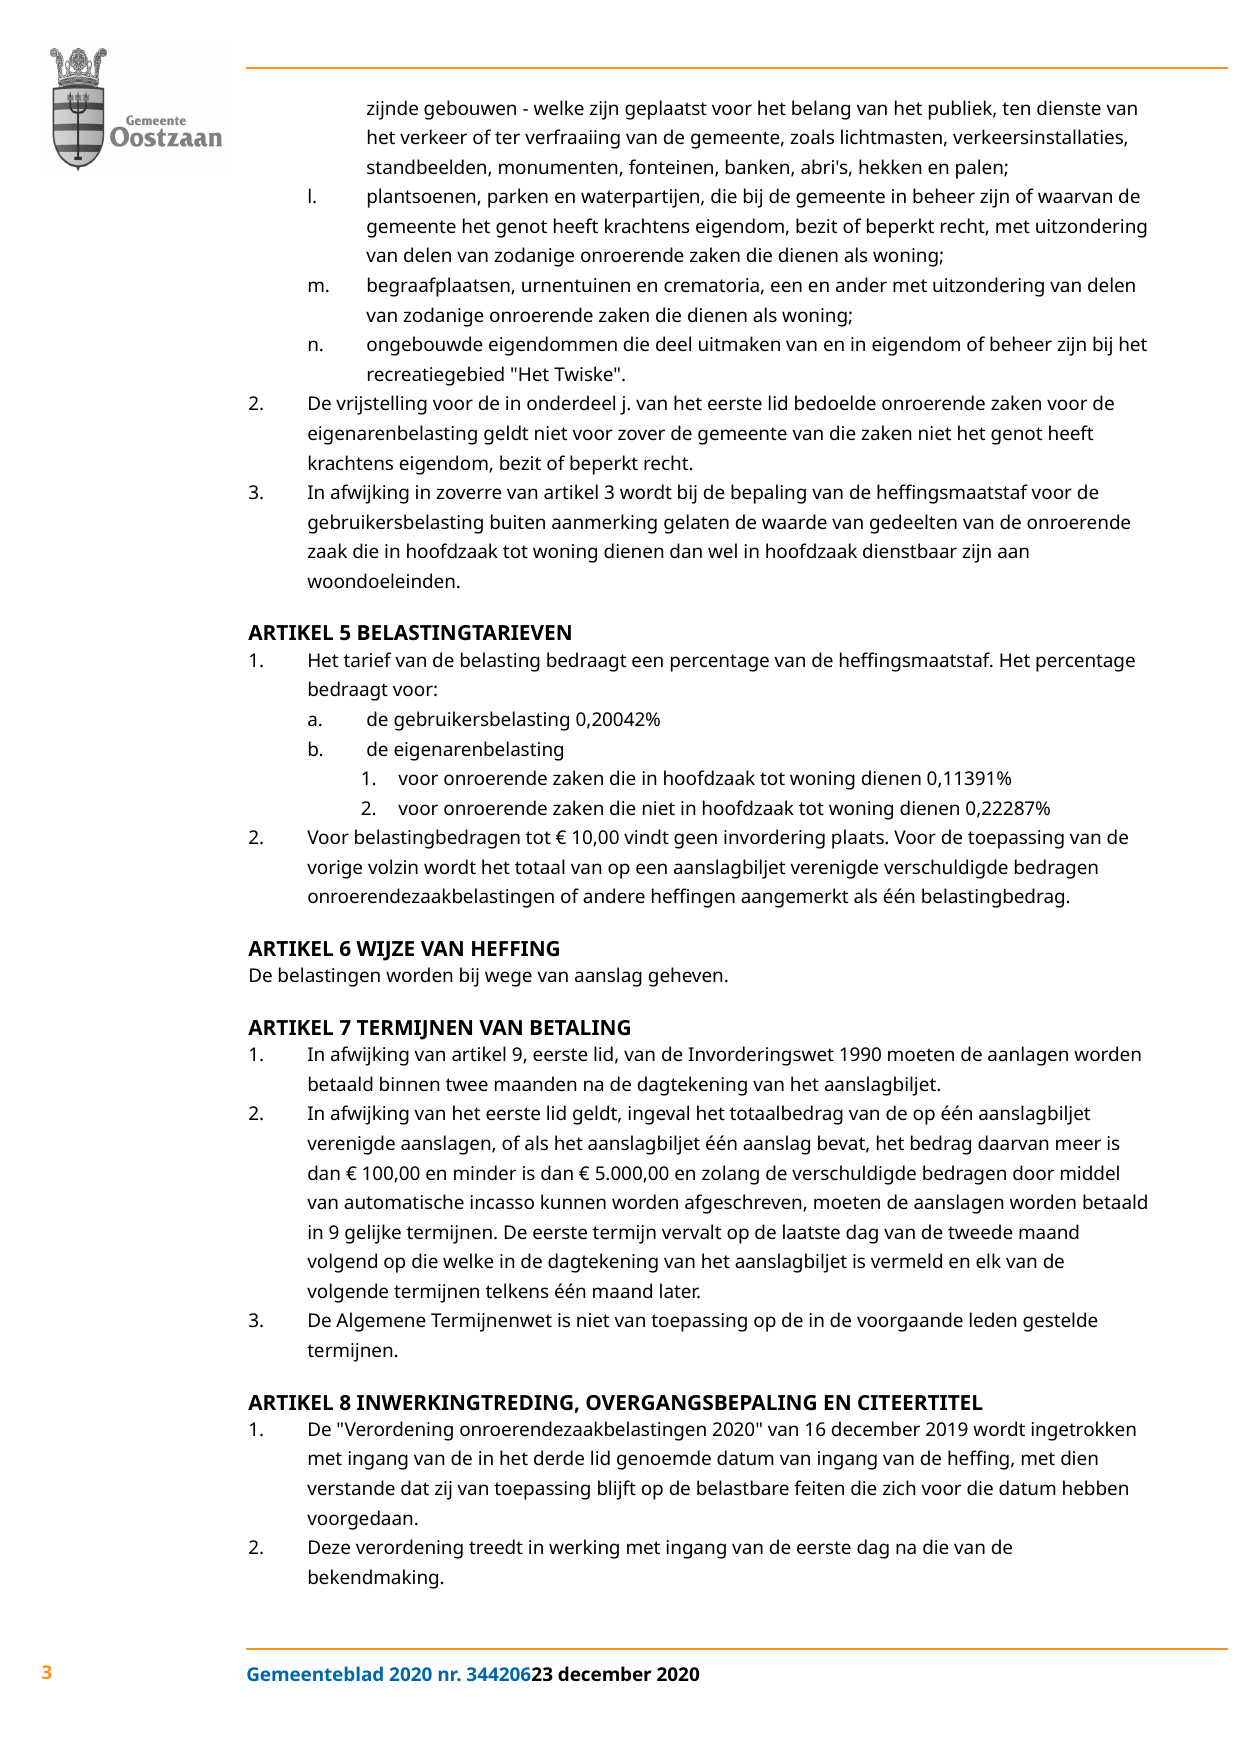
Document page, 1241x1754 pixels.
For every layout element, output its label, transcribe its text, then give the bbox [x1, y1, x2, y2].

list In afwijking in zoverre van artikel 3 wordt bij de bepaling van de heffingsmaatstaf voor de gebruikersbelasting buiten aanmerking gelaten de waarde van gedeelten van de onroerende zaak die in hoofdzaak tot woning dienen dan wel in hoofdzaak dienstbaar zijn aan woondoeleinden. [248, 479, 1152, 594]
picture [41, 47, 231, 172]
list ongebouwde eigendommen die deel uitmaken van en in eigendom of beheer zijn bij het recreatiegebied "Het Twiske". [307, 331, 1152, 387]
list De Algemene Termijnenwet is niet van toepassing op de in de voorgaande leden gestelde termijnen. [248, 1308, 1152, 1363]
list voor onroerende zaken die niet in hoofdzaak tot woning dienen 0,22287% [361, 795, 1152, 821]
list de eigenarenbelasting [307, 736, 1152, 761]
list plantsoenen, parken en waterpartijen, die bij de gemeente in beheer zijn of waarvan de gemeente het genot heeft krachtens eigendom, bezit of beperkt recht, met uitzondering van delen van zodanige onroerende zaken die dienen als woning; [307, 183, 1152, 268]
text ARTIKEL 5 BELASTINGTARIEVEN [248, 618, 1152, 647]
list Deze verordening treedt in werking met ingang van de eerste dag na die van de bekendmaking. [248, 1534, 1152, 1590]
list begraafplaatsen, urnentuinen en crematoria, een en ander met uitzondering van delen van zodanige onroerende zaken die dienen als woning; [307, 272, 1152, 328]
list zijnde gebouwen - welke zijn geplaatst voor het belang van het publiek, ten dienste van het verkeer of ter verfraaiing van de gemeente, zoals lichtmasten, verkeersinstallaties, standbeelden, monumenten, fonteinen, banken, abri's, hekken en palen; [307, 95, 1152, 180]
list In afwijking van het eerste lid geldt, ingeval het totaalbedrag van de op één aanslagbiljet verenigde aanslagen, of als het aanslagbiljet één aanslag bevat, het bedrag daarvan meer is dan € 100,00 en minder is dan € 5.000,00 en zolang de verschuldigde bedragen door middel van automatische incasso kunnen worden afgeschreven, moeten de aanslagen worden betaald in 9 gelijke termijnen. De eerste termijn vervalt op de laatste dag van de tweede maand volgend op die welke in de dagtekening van het aanslagbiljet is vermeld en elk van de volgende termijnen telkens één maand later. [248, 1101, 1152, 1304]
text ARTIKEL 6 WIJZE VAN HEFFING [248, 934, 1152, 962]
list De vrijstelling voor de in onderdeel j. van het eerste lid bedoelde onroerende zaken voor de eigenarenbelasting geldt niet voor zover de gemeente van die zaken niet het genot heeft krachtens eigendom, bezit of beperkt recht. [248, 391, 1152, 476]
list Het tarief van de belasting bedraagt een percentage van de heffingsmaatstaf. Het percentage bedraagt voor: [248, 647, 1152, 702]
list voor onroerende zaken die in hoofdzaak tot woning dienen 0,11391% [361, 765, 1152, 791]
list de gebruikersbelasting 0,20042% [307, 706, 1152, 732]
list Voor belastingbedragen tot € 10,00 vindt geen invordering plaats. Voor de toepassing van de vorige volzin wordt het totaal van op een aanslagbiljet verenigde verschuldigde bedragen onroerendezaakbelastingen of andere heffingen aangemerkt als één belastingbedrag. [248, 824, 1152, 909]
text ARTIKEL 7 TERMIJNEN VAN BETALING [248, 1013, 1152, 1041]
list De "Verordening onroerendezaakbelastingen 2020" van 16 december 2019 wordt ingetrokken met ingang van de in het derde lid genoemde datum van ingang van de heffing, met dien verstande dat zij van toepassing blijft op de belastbare feiten die zich voor die datum hebben voorgedaan. [248, 1416, 1152, 1531]
text ARTIKEL 8 INWERKINGTREDING, OVERGANGSBEPALING EN CITEERTITEL [248, 1388, 1152, 1416]
list In afwijking van artikel 9, eerste lid, van de Invorderingswet 1990 moeten de aanlagen worden betaald binnen twee maanden na de dagtekening van het aanslagbiljet. [248, 1041, 1152, 1097]
text De belastingen worden bij wege van aanslag geheven. [248, 962, 1152, 988]
